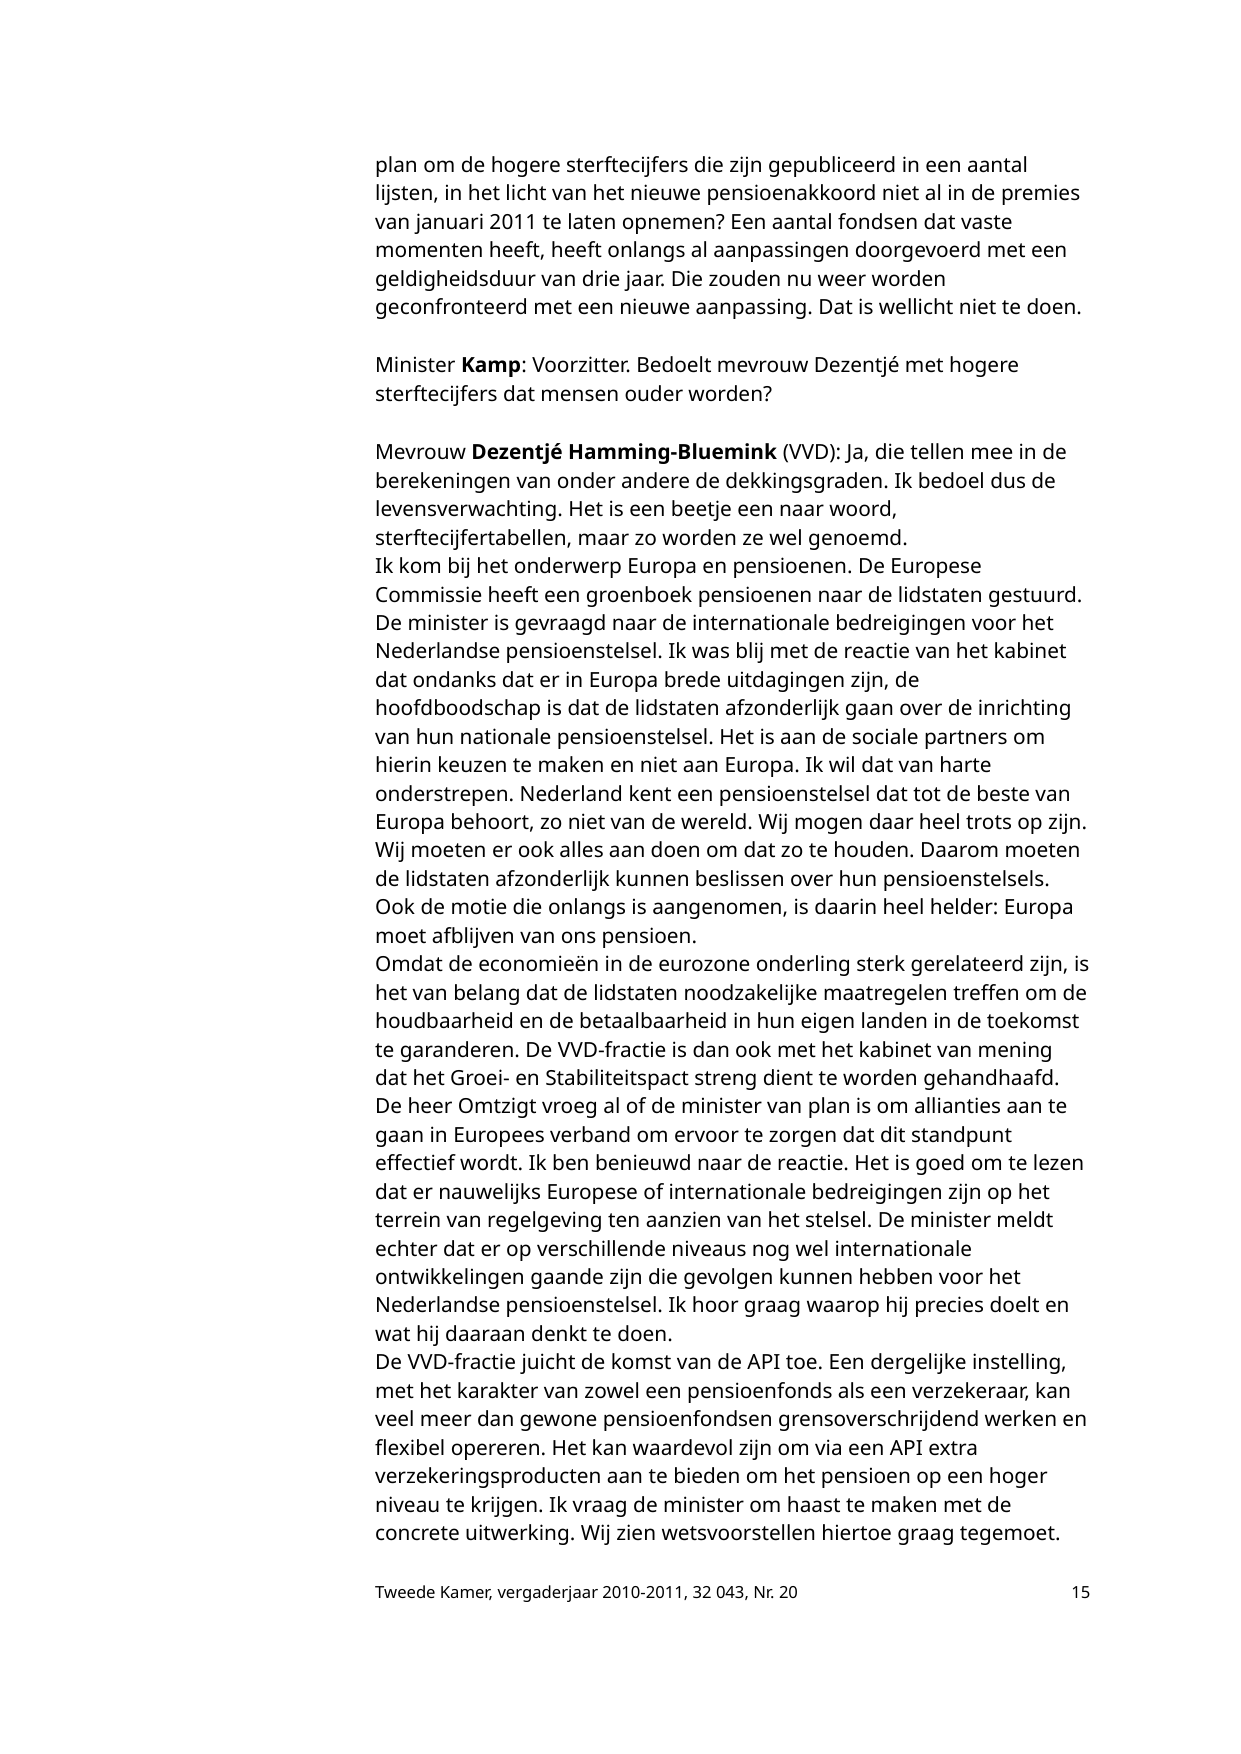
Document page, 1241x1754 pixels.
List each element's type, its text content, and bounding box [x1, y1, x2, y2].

text De VVD-fractie juicht de komst van de API toe. Een dergelijke instelling, met het karakter van zowel een pensioenfonds als een verzekeraar, kan veel meer dan gewone pensioenfondsen grensoverschrijdend werken en flexibel opereren. Het kan waardevol zijn om via een API extra verzekeringsproducten aan te bieden om het pensioen op een hoger niveau te krijgen. Ik vraag de minister om haast te maken met de concrete uitwerking. Wij zien wetsvoorstellen hiertoe graag tegemoet. [375, 1347, 1090, 1547]
text plan om de hogere sterftecijfers die zijn gepubliceerd in een aantal lijsten, in het licht van het nieuwe pensioenakkoord niet al in de premies van januari 2011 te laten opnemen? Een aantal fondsen dat vaste momenten heeft, heeft onlangs al aanpassingen doorgevoerd met een geldigheidsduur van drie jaar. Die zouden nu weer worden geconfronteerd met een nieuwe aanpassing. Dat is wellicht niet te doen. [375, 150, 1090, 321]
text Mevrouw Dezentjé Hamming-Bluemink (VVD): Ja, die tellen mee in de berekeningen van onder andere de dekkingsgraden. Ik bedoel dus de levensverwachting. Het is een beetje een naar woord, sterftecijfertabellen, maar zo worden ze wel genoemd. [375, 437, 1090, 551]
text Ik kom bij het onderwerp Europa en pensioenen. De Europese Commissie heeft een groenboek pensioenen naar de lidstaten gestuurd. De minister is gevraagd naar de internationale bedreigingen voor het Nederlandse pensioenstelsel. Ik was blij met de reactie van het kabinet dat ondanks dat er in Europa brede uitdagingen zijn, de hoofdboodschap is dat de lidstaten afzonderlijk gaan over de inrichting van hun nationale pensioenstelsel. Het is aan de sociale partners om hierin keuzen te maken en niet aan Europa. Ik wil dat van harte onderstrepen. Nederland kent een pensioenstelsel dat tot de beste van Europa behoort, zo niet van de wereld. Wij mogen daar heel trots op zijn. Wij moeten er ook alles aan doen om dat zo te houden. Daarom moeten de lidstaten afzonderlijk kunnen beslissen over hun pensioenstelsels. Ook de motie die onlangs is aangenomen, is daarin heel helder: Europa moet afblijven van ons pensioen. [375, 551, 1090, 949]
text Omdat de economieën in de eurozone onderling sterk gerelateerd zijn, is het van belang dat de lidstaten noodzakelijke maatregelen treffen om de houdbaarheid en de betaalbaarheid in hun eigen landen in de toekomst te garanderen. De VVD-fractie is dan ook met het kabinet van mening dat het Groei- en Stabiliteitspact streng dient te worden gehandhaafd. De heer Omtzigt vroeg al of de minister van plan is om allianties aan te gaan in Europees verband om ervoor te zorgen dat dit standpunt effectief wordt. Ik ben benieuwd naar de reactie. Het is goed om te lezen dat er nauwelijks Europese of internationale bedreigingen zijn op het terrein van regelgeving ten aanzien van het stelsel. De minister meldt echter dat er op verschillende niveaus nog wel internationale ontwikkelingen gaande zijn die gevolgen kunnen hebben voor het Nederlandse pensioenstelsel. Ik hoor graag waarop hij precies doelt en wat hij daaraan denkt te doen. [375, 949, 1090, 1347]
text Minister Kamp: Voorzitter. Bedoelt mevrouw Dezentjé met hogere sterftecijfers dat mensen ouder worden? [375, 351, 1090, 407]
